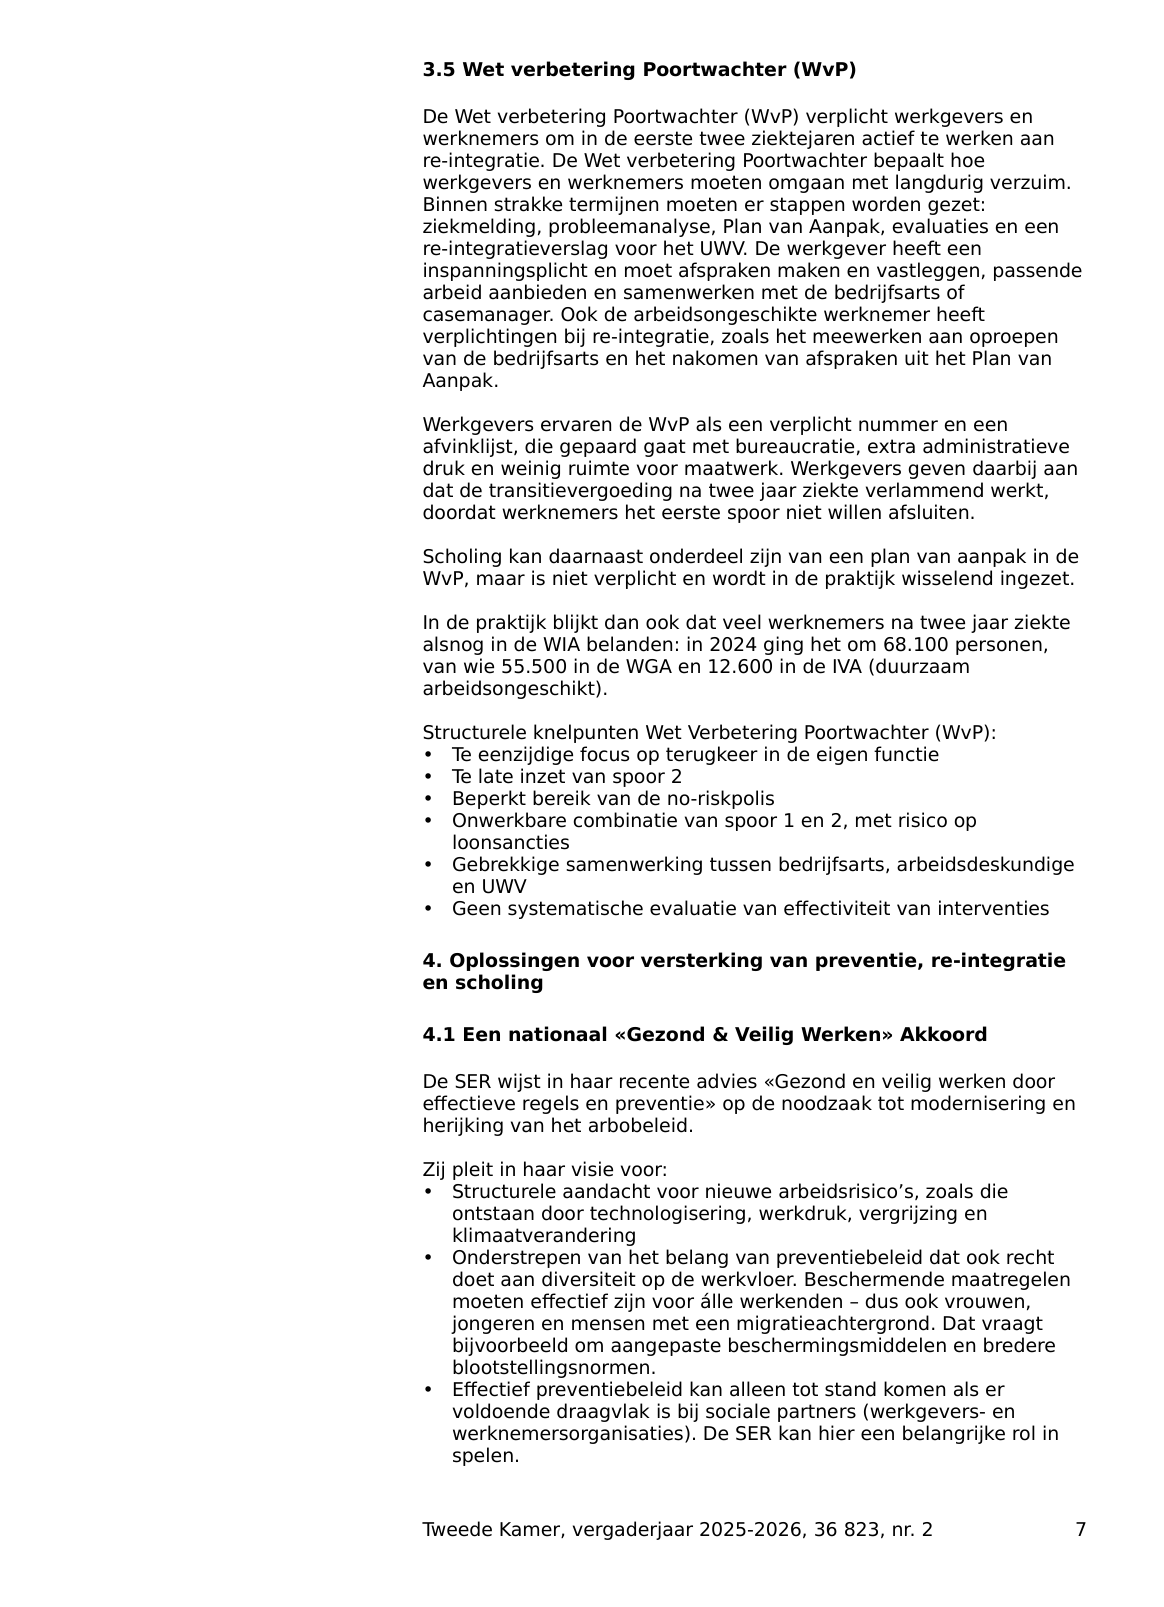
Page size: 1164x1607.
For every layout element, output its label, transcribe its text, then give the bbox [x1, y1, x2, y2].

text • Te eenzijdige focus op terugkeer in de eigen functie [422, 744, 1087, 766]
text • Beperkt bereik van de no-riskpolis [422, 788, 1087, 810]
text • Structurele aandacht voor nieuwe arbeidsrisico’s, zoals die ontstaan door technologisering, werkdruk, vergrijzing en klimaatverandering [422, 1181, 1087, 1247]
subtitle 3.5 Wet verbetering Poortwachter (WvP) [422, 59, 1087, 81]
subtitle 4.1 Een nationaal «Gezond & Veilig Werken» Akkoord [422, 1024, 1087, 1046]
subtitle 4. Oplossingen voor versterking van preventie, re-integratie en scholing [422, 950, 1087, 994]
text • Onderstrepen van het belang van preventiebeleid dat ook recht doet aan diversiteit op de werkvloer. Beschermende maatregelen moeten effectief zijn voor álle werkenden – dus ook vrouwen, jongeren en mensen met een migratieachtergrond. Dat vraagt bijvoorbeeld om aangepaste beschermingsmiddelen en bredere blootstellingsnormen. [422, 1247, 1087, 1379]
text • Gebrekkige samenwerking tussen bedrijfsarts, arbeidsdeskundige en UWV [422, 854, 1087, 898]
text • Effectief preventiebeleid kan alleen tot stand komen als er voldoende draagvlak is bij sociale partners (werkgevers- en werknemersorganisaties). De SER kan hier een belangrijke rol in spelen. [422, 1379, 1087, 1467]
text • Onwerkbare combinatie van spoor 1 en 2, met risico op loonsancties [422, 810, 1087, 854]
text • Te late inzet van spoor 2 [422, 766, 1087, 788]
text Scholing kan daarnaast onderdeel zijn van een plan van aanpak in de WvP, maar is niet verplicht en wordt in de praktijk wisselend ingezet. [422, 546, 1087, 590]
text Structurele knelpunten Wet Verbetering Poortwachter (WvP): [422, 722, 1087, 744]
text • Geen systematische evaluatie van effectiviteit van interventies [422, 898, 1087, 920]
text In de praktijk blijkt dan ook dat veel werknemers na twee jaar ziekte alsnog in de WIA belanden: in 2024 ging het om 68.100 personen, van wie 55.500 in de WGA en 12.600 in de IVA (duurzaam arbeidsongeschikt). [422, 612, 1087, 700]
text De Wet verbetering Poortwachter (WvP) verplicht werkgevers en werknemers om in de eerste twee ziektejaren actief te werken aan re-integratie. De Wet verbetering Poortwachter bepaalt hoe werkgevers en werknemers moeten omgaan met langdurig verzuim. Binnen strakke termijnen moeten er stappen worden gezet: ziekmelding, probleemanalyse, Plan van Aanpak, evaluaties en een re-integratieverslag voor het UWV. De werkgever heeft een inspanningsplicht en moet afspraken maken en vastleggen, passende arbeid aanbieden en samenwerken met de bedrijfsarts of casemanager. Ook de arbeidsongeschikte werknemer heeft verplichtingen bij re-integratie, zoals het meewerken aan oproepen van de bedrijfsarts en het nakomen van afspraken uit het Plan van Aanpak. [422, 106, 1087, 392]
text De SER wijst in haar recente advies «Gezond en veilig werken door effectieve regels en preventie» op de noodzaak tot modernisering en herijking van het arbobeleid. [422, 1071, 1087, 1137]
text Werkgevers ervaren de WvP als een verplicht nummer en een afvinklijst, die gepaard gaat met bureaucratie, extra administratieve druk en weinig ruimte voor maatwerk. Werkgevers geven daarbij aan dat de transitievergoeding na twee jaar ziekte verlammend werkt, doordat werknemers het eerste spoor niet willen afsluiten. [422, 414, 1087, 524]
text Zij pleit in haar visie voor: [422, 1159, 1087, 1181]
